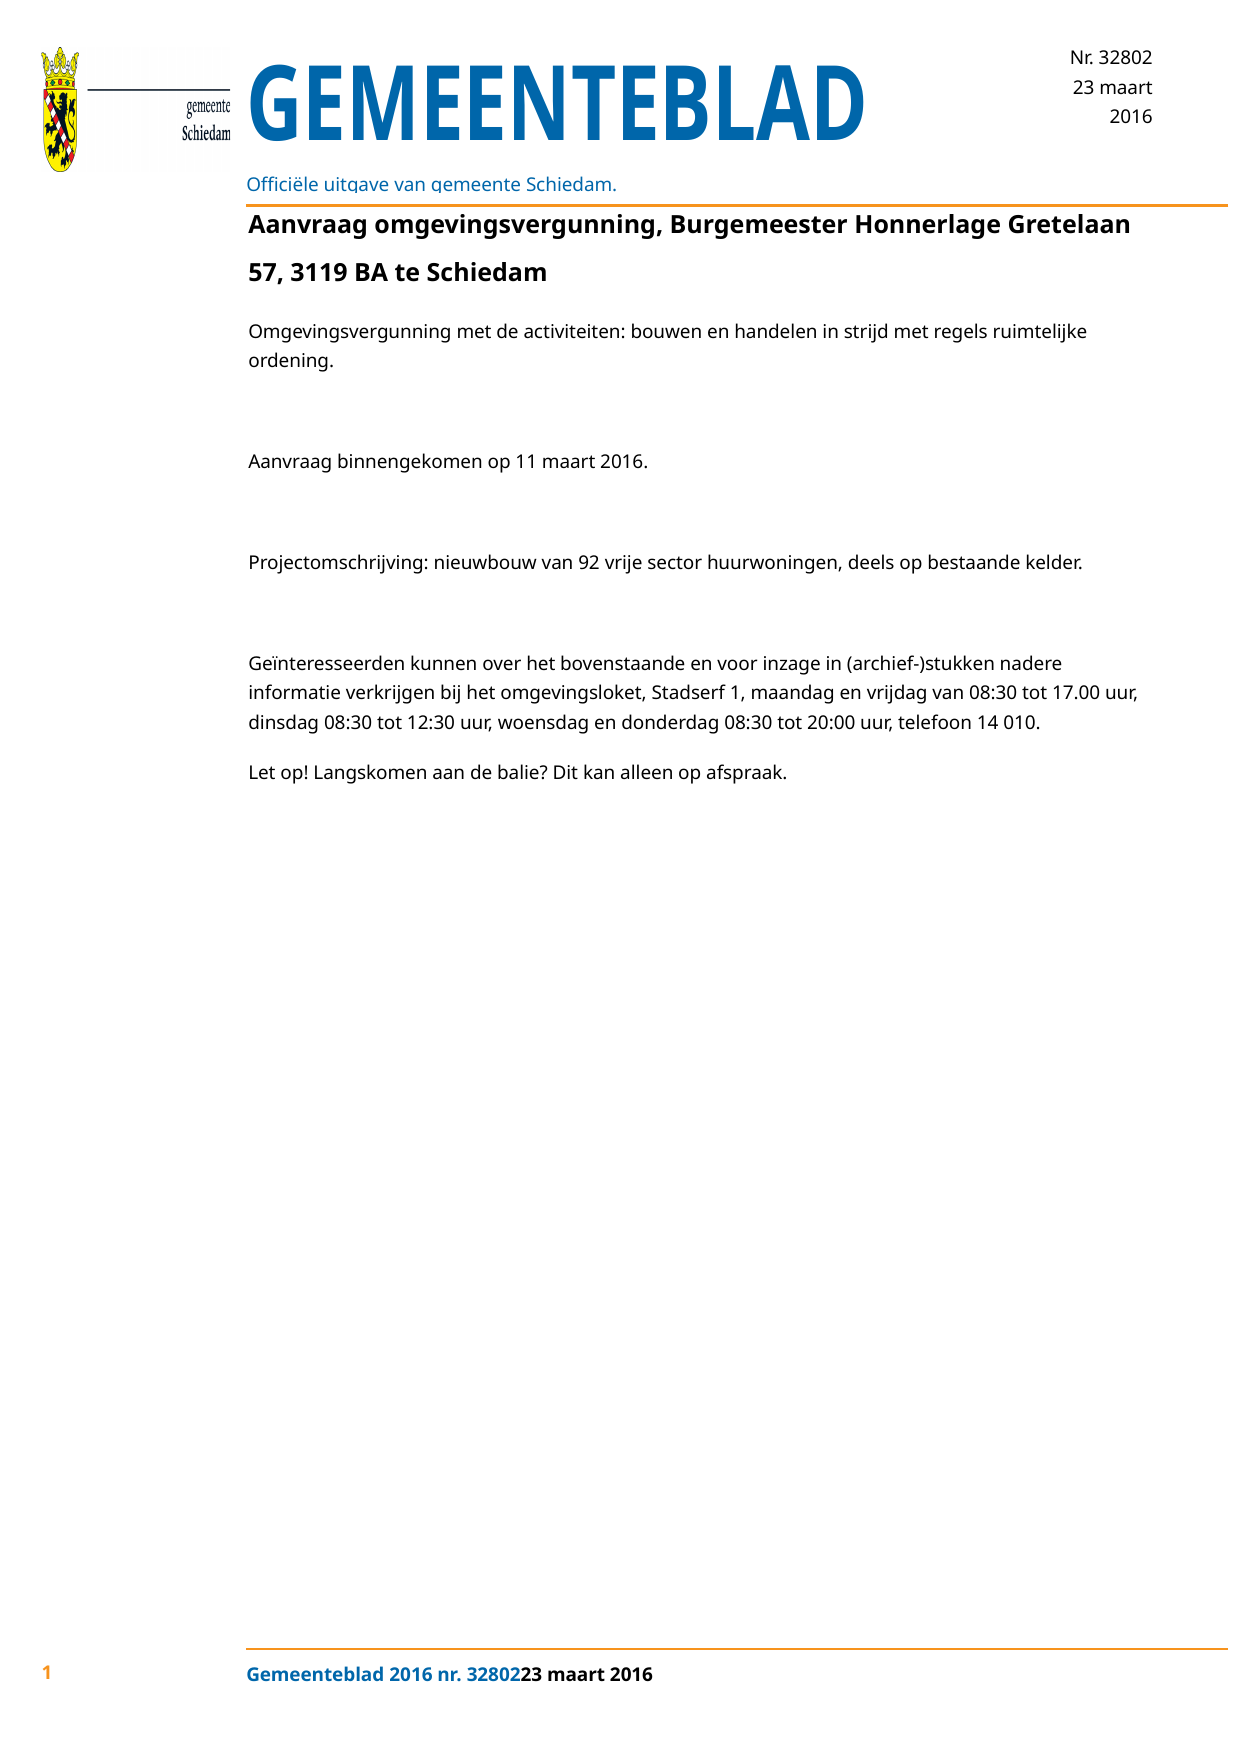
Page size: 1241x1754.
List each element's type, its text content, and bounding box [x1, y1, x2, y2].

picture [41, 47, 231, 172]
text Let op! Langskomen aan de balie? Dit kan alleen op afspraak. [248, 759, 1152, 785]
text Omgevingsvergunning met de activiteiten: bouwen en handelen in strijd met regels ruimtelijke ordening. [248, 318, 1152, 373]
text Projectomschrijving: nieuwbouw van 92 vrije sector huurwoningen, deels op bestaande kelder. [248, 549, 1152, 575]
text Aanvraag binnengekomen op 11 maart 2016. [248, 448, 1152, 474]
text Geïnteresseerden kunnen over het bovenstaande en voor inzage in (archief-)stukken nadere informatie verkrijgen bij het omgevingsloket, Stadserf 1, maandag en vrijdag van 08:30 tot 17.00 uur, dinsdag 08:30 tot 12:30 uur, woensdag en donderdag 08:30 tot 20:00 uur, telefoon 14 010. [248, 650, 1152, 735]
text Aanvraag omgevingsvergunning, Burgemeester Honnerlage Gretelaan 57, 3119 BA te Schiedam [248, 207, 1152, 288]
